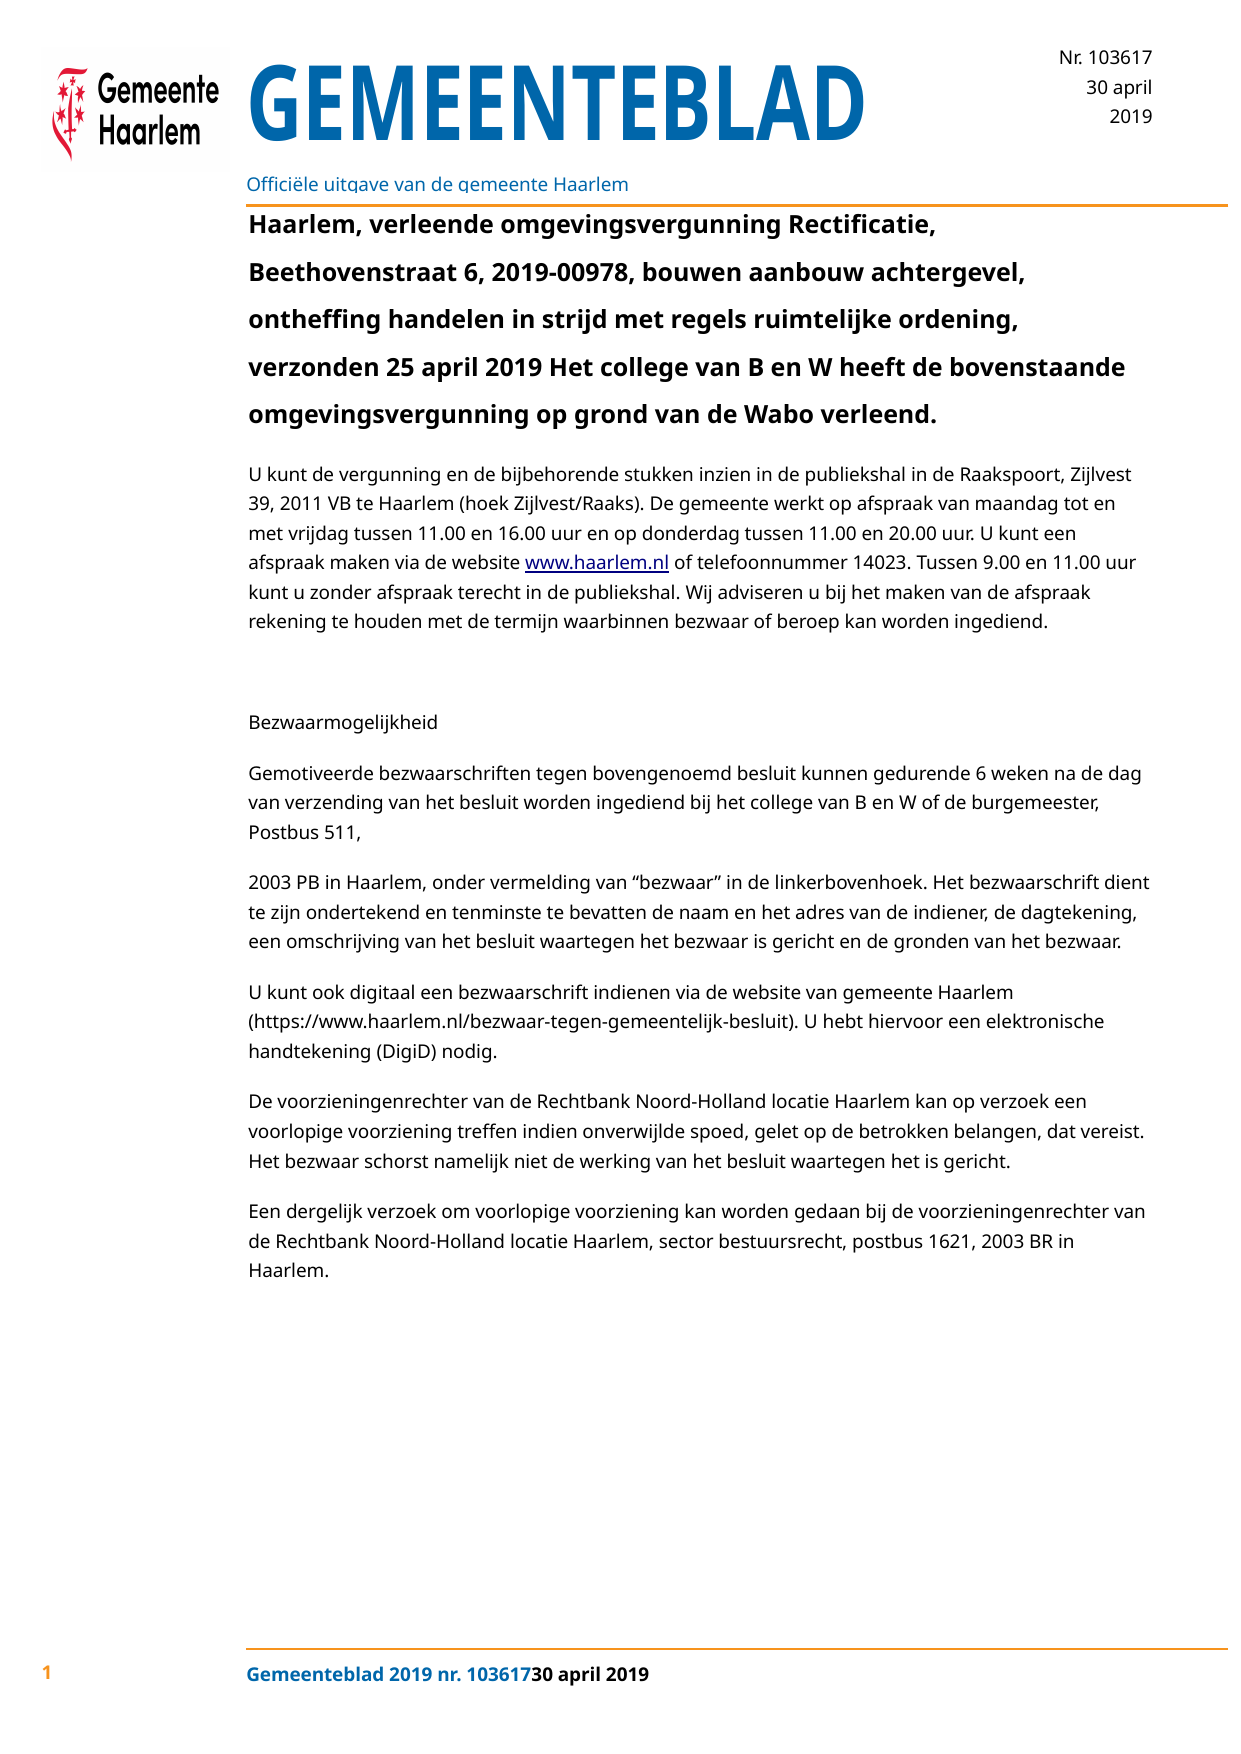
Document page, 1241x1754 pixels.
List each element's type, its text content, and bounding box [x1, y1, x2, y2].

picture [41, 47, 231, 172]
text U kunt ook digitaal een bezwaarschrift indienen via de website van gemeente Haarlem (https://www.haarlem.nl/bezwaar-tegen-gemeentelijk-besluit). U hebt hiervoor een elektronische handtekening (DigiD) nodig. [248, 979, 1152, 1064]
text Gemotiveerde bezwaarschriften tegen bovengenoemd besluit kunnen gedurende 6 weken na de dag van verzending van het besluit worden ingediend bij het college van B en W of de burgemeester, Postbus 511, [248, 760, 1152, 845]
text 2003 PB in Haarlem, onder vermelding van “bezwaar” in de linkerbovenhoek. Het bezwaarschrift dient te zijn ondertekend en tenminste te bevatten de naam en het adres van de indiener, de dagtekening, een omschrijving van het besluit waartegen het bezwaar is gericht en de gronden van het bezwaar. [248, 869, 1152, 954]
text U kunt de vergunning en de bijbehorende stukken inzien in de publiekshal in de Raakspoort, Zijlvest 39, 2011 VB te Haarlem (hoek Zijlvest/Raaks). De gemeente werkt op afspraak van maandag tot en met vrijdag tussen 11.00 en 16.00 uur en op donderdag tussen 11.00 en 20.00 uur. U kunt een afspraak maken via de website www.haarlem.nl of telefoonnummer 14023. Tussen 9.00 en 11.00 uur kunt u zonder afspraak terecht in de publiekshal. Wij adviseren u bij het maken van de afspraak rekening te houden met de termijn waarbinnen bezwaar of beroep kan worden ingediend. [248, 461, 1152, 634]
text De voorzieningenrechter van de Rechtbank Noord-Holland locatie Haarlem kan op verzoek een voorlopige voorziening treffen indien onverwijlde spoed, gelet op de betrokken belangen, dat vereist. Het bezwaar schorst namelijk niet de werking van het besluit waartegen het is gericht. [248, 1089, 1152, 1173]
text Haarlem, verleende omgevingsvergunning Rectificatie, Beethovenstraat 6, 2019-00978, bouwen aanbouw achtergevel, ontheffing handelen in strijd met regels ruimtelijke ordening, verzonden 25 april 2019 Het college van B en W heeft de bovenstaande omgevingsvergunning op grond van de Wabo verleend. [248, 207, 1152, 431]
text Een dergelijk verzoek om voorlopige voorziening kan worden gedaan bij de voorzieningenrechter van de Rechtbank Noord-Holland locatie Haarlem, sector bestuursrecht, postbus 1621, 2003 BR in Haarlem. [248, 1198, 1152, 1283]
text Bezwaarmogelijkheid [248, 709, 1152, 735]
